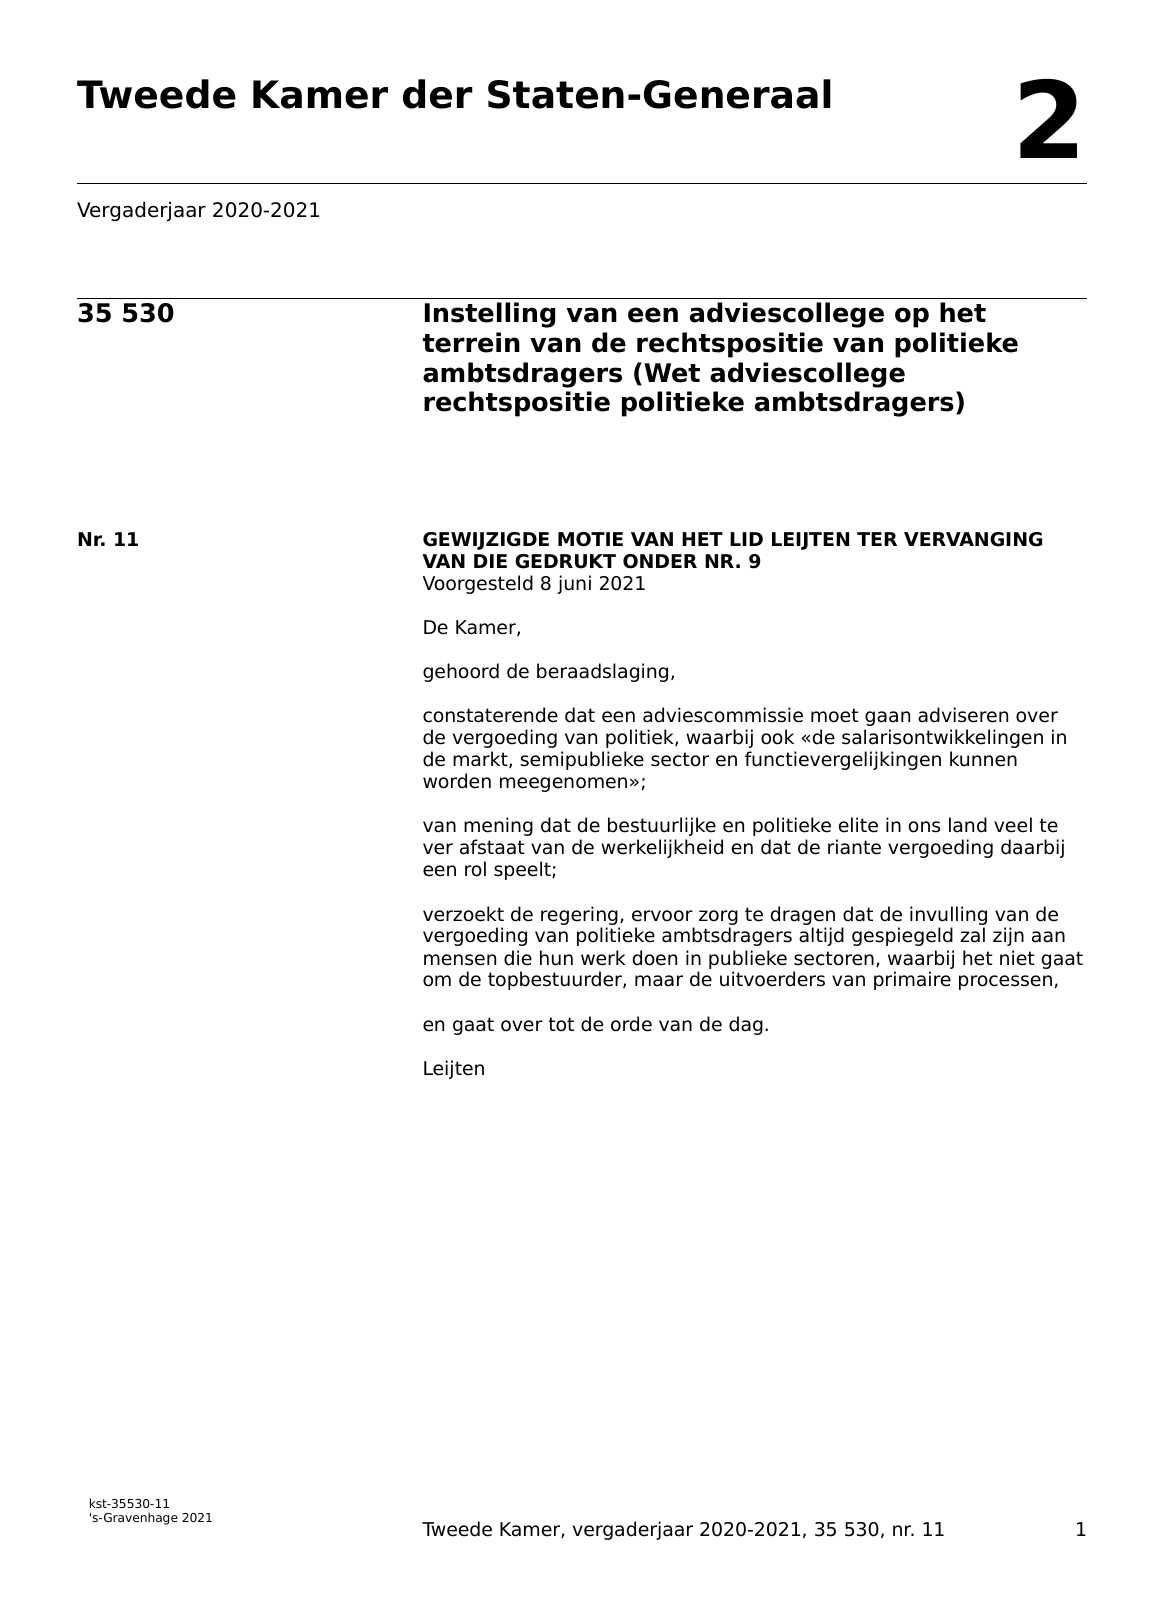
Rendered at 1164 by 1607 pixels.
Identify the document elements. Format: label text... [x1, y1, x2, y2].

text constaterende dat een adviescommissie moet gaan adviseren over de vergoeding van politiek, waarbij ook «de salarisontwikkelingen in de markt, semipublieke sector en functievergelijkingen kunnen worden meegenomen»; [422, 705, 1087, 793]
table_header Tweede Kamer der Staten-Generaal [77, 59, 886, 183]
text Voorgesteld 8 juni 2021 [422, 573, 1087, 595]
text en gaat over tot de orde van de dag. [422, 1013, 1087, 1036]
text Leijten [422, 1058, 1087, 1080]
table_header 2 [886, 59, 1087, 183]
subtitle 35 530 Instelling van een adviescollege op het terrein van de rechtspositie van politieke ambtsdragers (Wet adviescollege rechtspositie politieke ambtsdragers) [77, 299, 1087, 418]
text 's-Gravenhage 2021 [88, 1511, 323, 1525]
text van mening dat de bestuurlijke en politieke elite in ons land veel te ver afstaat van de werkelijkheid en dat de riante vergoeding daarbij een rol speelt; [422, 815, 1087, 881]
table_cell Vergaderjaar 2020-2021 [77, 184, 1087, 298]
text De Kamer, [422, 617, 1087, 639]
text kst-35530-11 [88, 1497, 323, 1511]
text gehoord de beraadslaging, [422, 661, 1087, 683]
text verzoekt de regering, ervoor zorg te dragen dat de invulling van de vergoeding van politieke ambtsdragers altijd gespiegeld zal zijn aan mensen die hun werk doen in publieke sectoren, waarbij het niet gaat om de topbestuurder, maar de uitvoerders van primaire processen, [422, 903, 1087, 991]
subtitle Nr. 11 GEWIJZIGDE MOTIE VAN HET LID LEIJTEN TER VERVANGING VAN DIE GEDRUKT ONDER NR. 9 [77, 529, 1087, 573]
